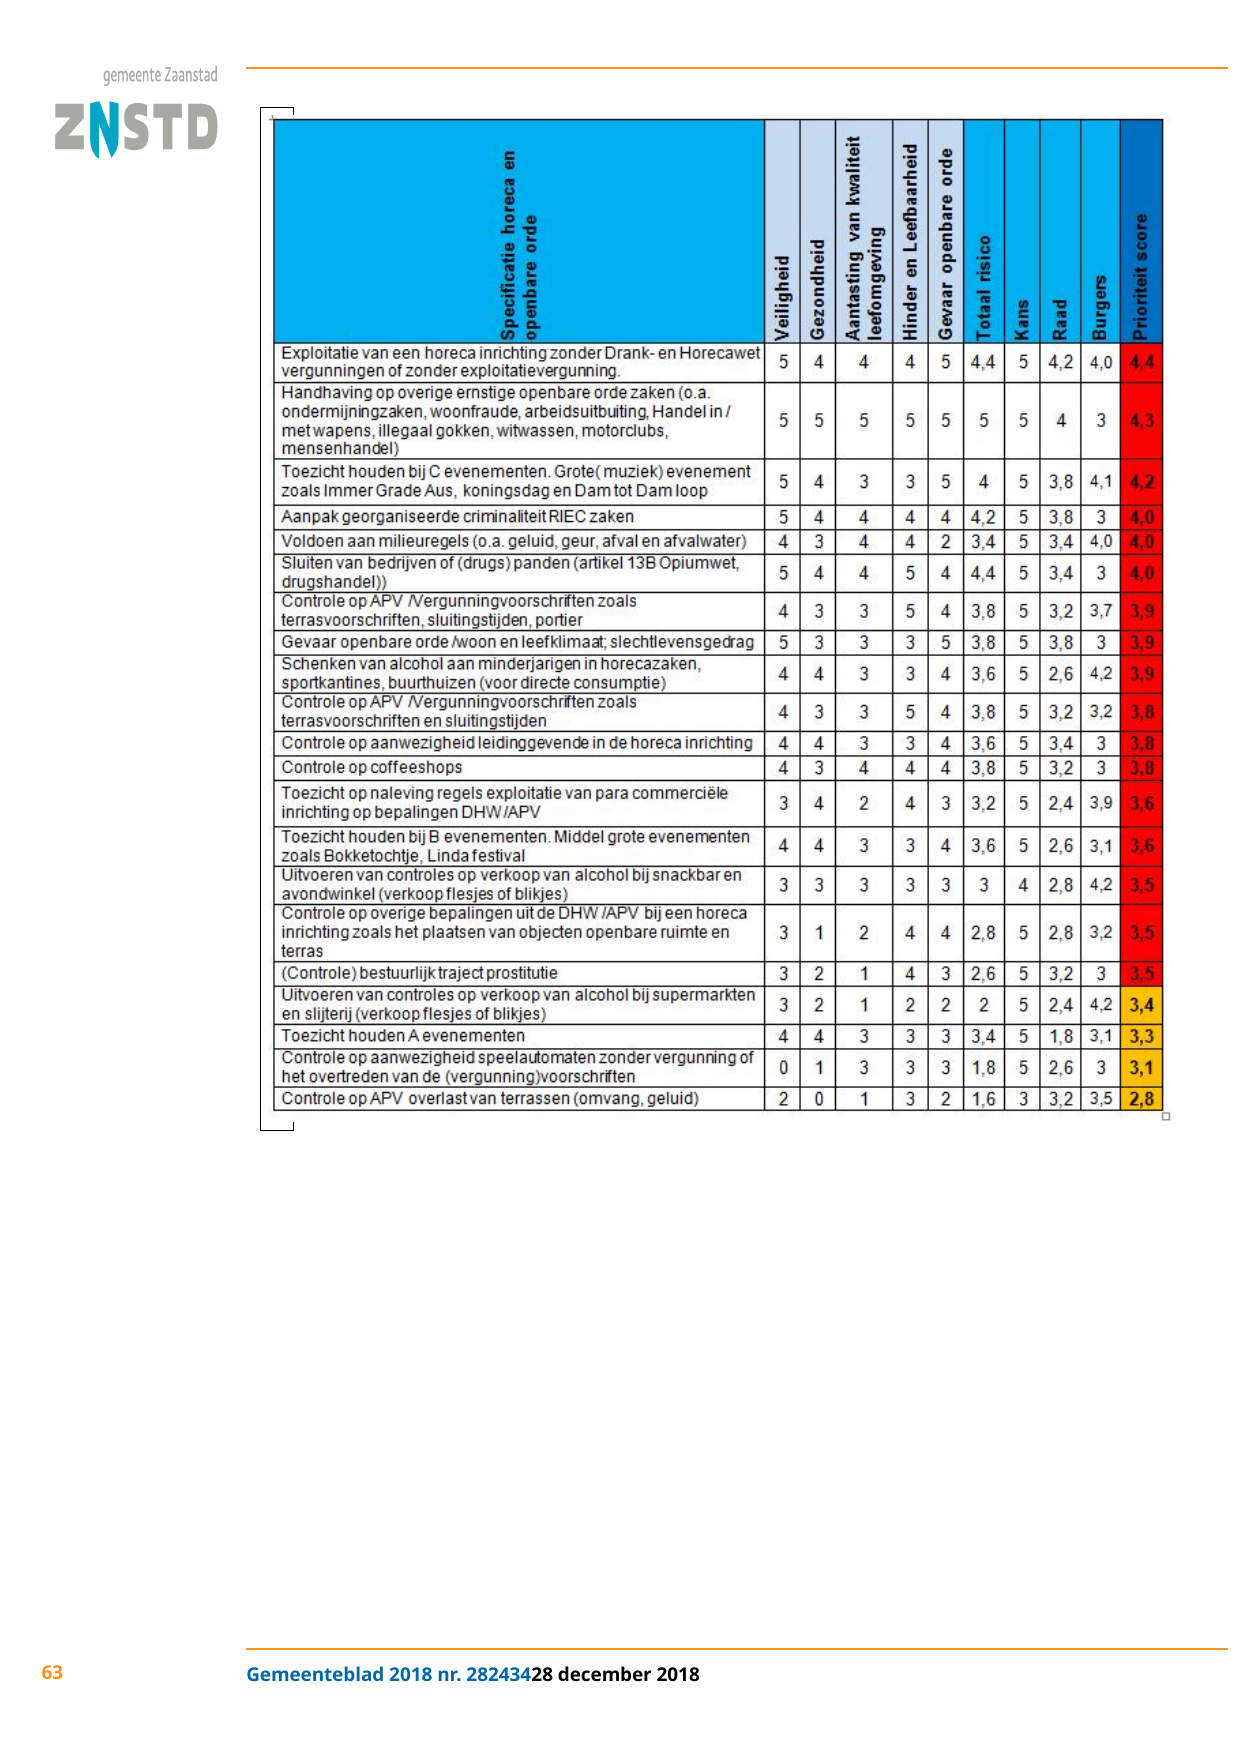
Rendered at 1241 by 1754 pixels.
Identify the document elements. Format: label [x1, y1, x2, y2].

picture [268, 115, 1173, 1122]
picture [41, 47, 231, 172]
